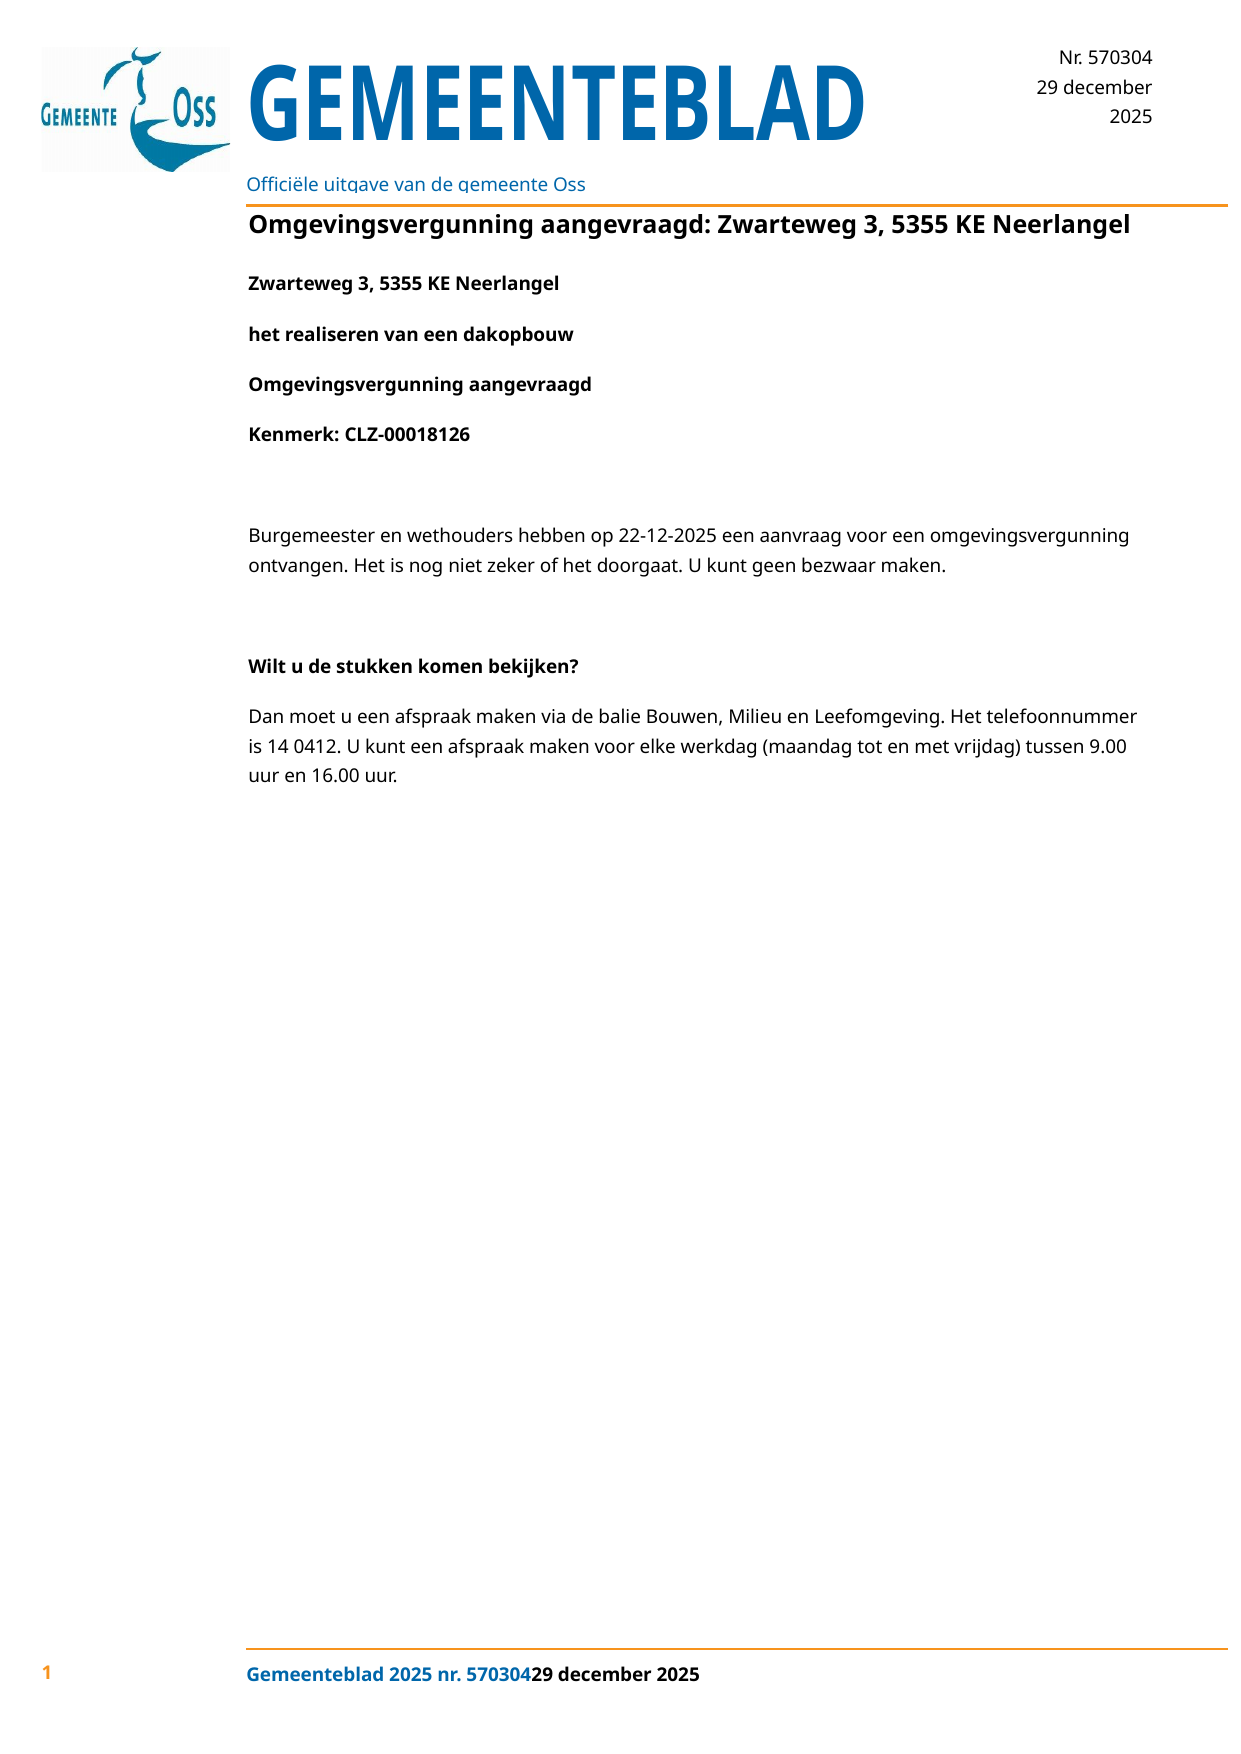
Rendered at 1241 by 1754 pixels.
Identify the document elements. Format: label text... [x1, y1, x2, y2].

text Omgevingsvergunning aangevraagd [248, 371, 1152, 397]
picture [41, 47, 231, 172]
text Wilt u de stukken komen bekijken? [248, 653, 1152, 678]
text Omgevingsvergunning aangevraagd: Zwarteweg 3, 5355 KE Neerlangel [248, 207, 1152, 241]
text Dan moet u een afspraak maken via de balie Bouwen, Milieu en Leefomgeving. Het telefoonnummer is 14 0412. U kunt een afspraak maken voor elke werkdag (maandag tot en met vrijdag) tussen 9.00 uur en 16.00 uur. [248, 703, 1152, 788]
text het realiseren van een dakopbouw [248, 321, 1152, 346]
text Kenmerk: CLZ-00018126 [248, 422, 1152, 447]
text Zwarteweg 3, 5355 KE Neerlangel [248, 270, 1152, 296]
text Burgemeester en wethouders hebben op 22-12-2025 een aanvraag voor een omgevingsvergunning ontvangen. Het is nog niet zeker of het doorgaat. U kunt geen bezwaar maken. [248, 522, 1152, 578]
